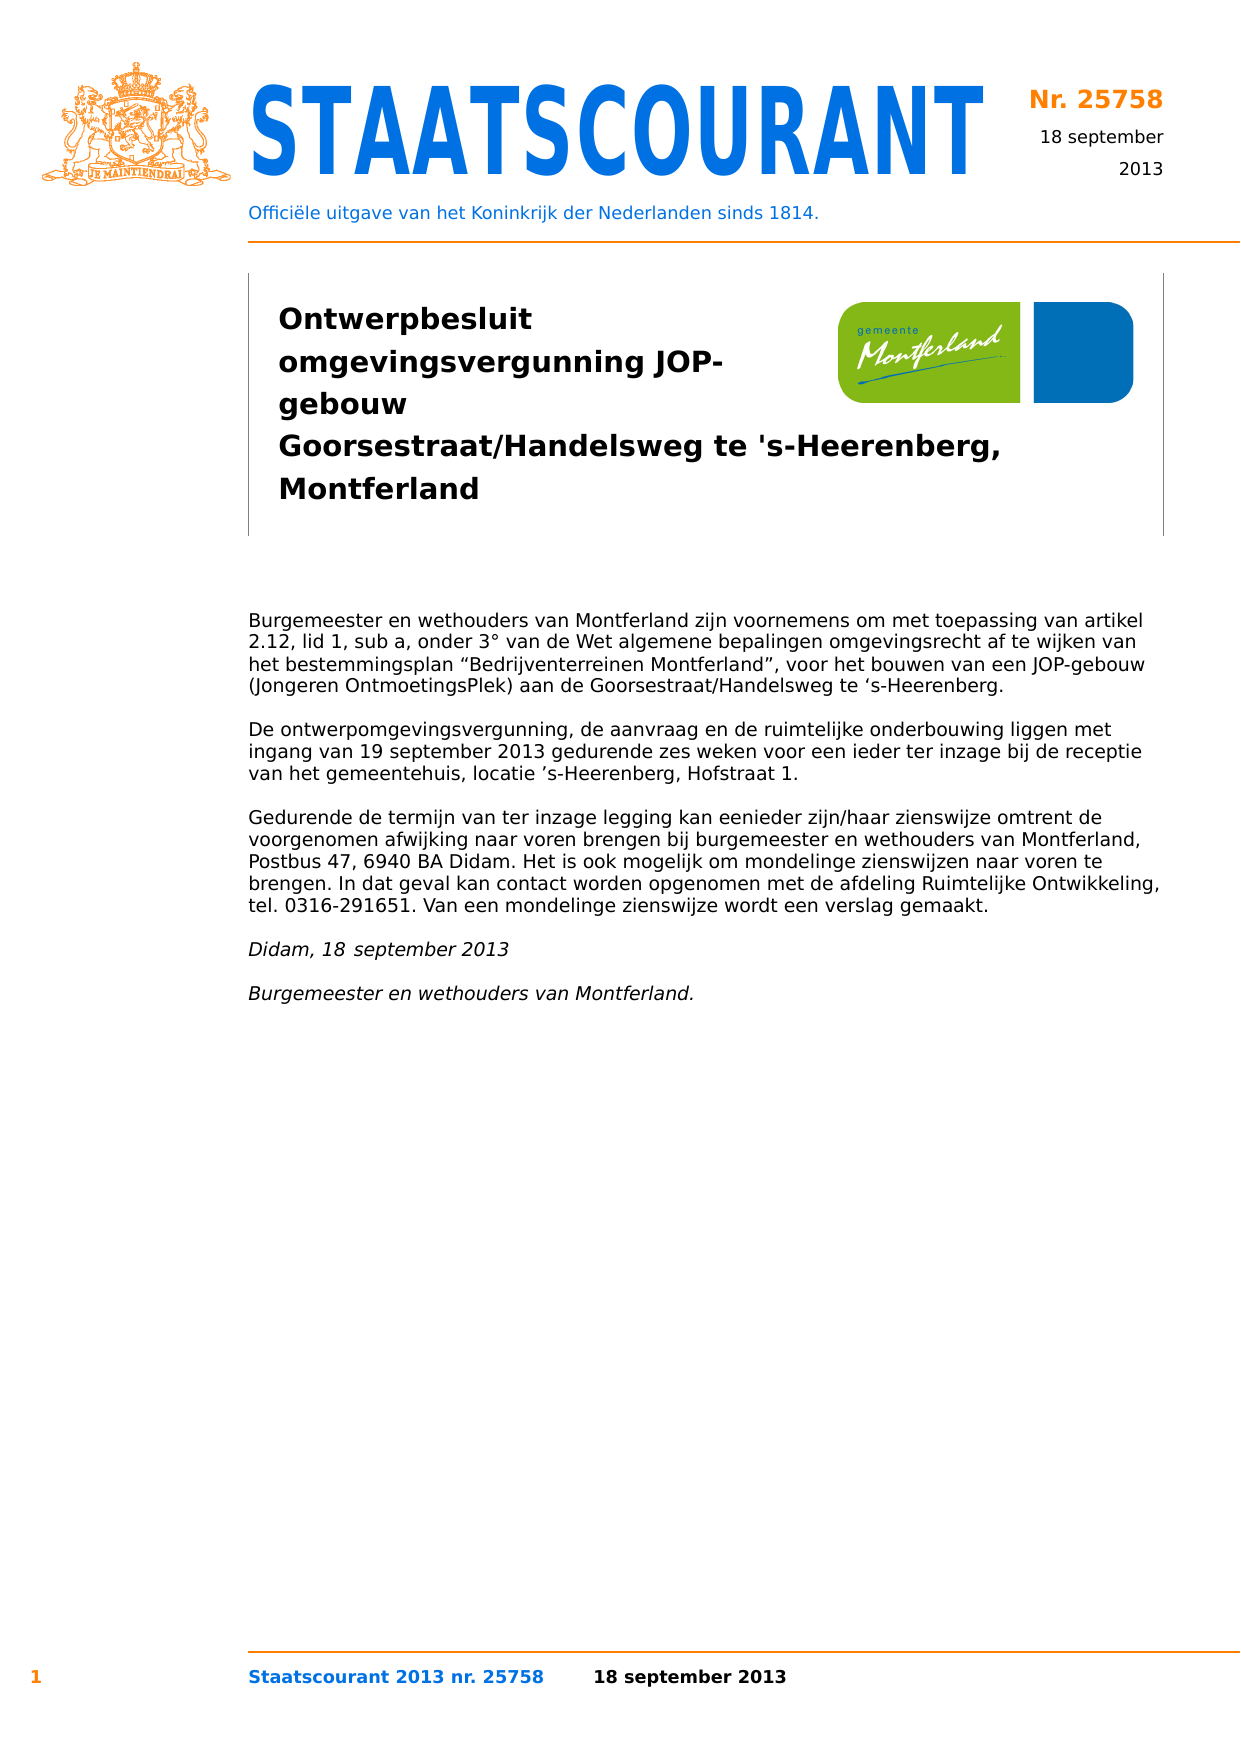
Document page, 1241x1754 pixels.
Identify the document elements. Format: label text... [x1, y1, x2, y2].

text De ontwerpomgevingsvergunning, de aanvraag en de ruimtelijke onderbouwing liggen met ingang van 19 september 2013 gedurende zes weken voor een ieder ter inzage bij de receptie van het gemeentehuis, locatie ’s-Heerenberg, Hofstraat 1. [248, 719, 1163, 785]
table_header [25, 62, 248, 241]
text Burgemeester en wethouders van Montferland. [248, 983, 1163, 1005]
table_cell Officiële uitgave van het Koninkrijk der Nederlanden sinds 1814. [248, 203, 1240, 241]
picture [838, 302, 1134, 403]
subtitle Ontwerpbesluit omgevingsvergunning JOP-gebouw Goorsestraat/Handelsweg te 's-Heerenberg, Montferland [249, 273, 1163, 536]
picture [41, 62, 231, 186]
text Didam, 18 september 2013 [248, 939, 1163, 961]
table_cell 18 september [998, 121, 1240, 153]
table_header Nr. 25758 [998, 62, 1240, 121]
text Gedurende de termijn van ter inzage legging kan eenieder zijn/haar zienswijze omtrent de voorgenomen afwijking naar voren brengen bij burgemeester en wethouders van Montferland, Postbus 47, 6940 BA Didam. Het is ook mogelijk om mondelinge zienswijzen naar voren te brengen. In dat geval kan contact worden opgenomen met de afdeling Ruimtelijke Ontwikkeling, tel. 0316-291651. Van een mondelinge zienswijze wordt een verslag gemaakt. [248, 807, 1163, 917]
text Burgemeester en wethouders van Montferland zijn voornemens om met toepassing van artikel 2.12, lid 1, sub a, onder 3° van de Wet algemene bepalingen omgevingsrecht af te wijken van het bestemmingsplan “Bedrijventerreinen Montferland”, voor het bouwen van een JOP-gebouw (Jongeren OntmoetingsPlek) aan de Goorsestraat/Handelsweg te ‘s-Heerenberg. [248, 609, 1163, 697]
table_header STAATSCOURANT [248, 62, 998, 203]
table_cell 2013 [998, 153, 1240, 203]
